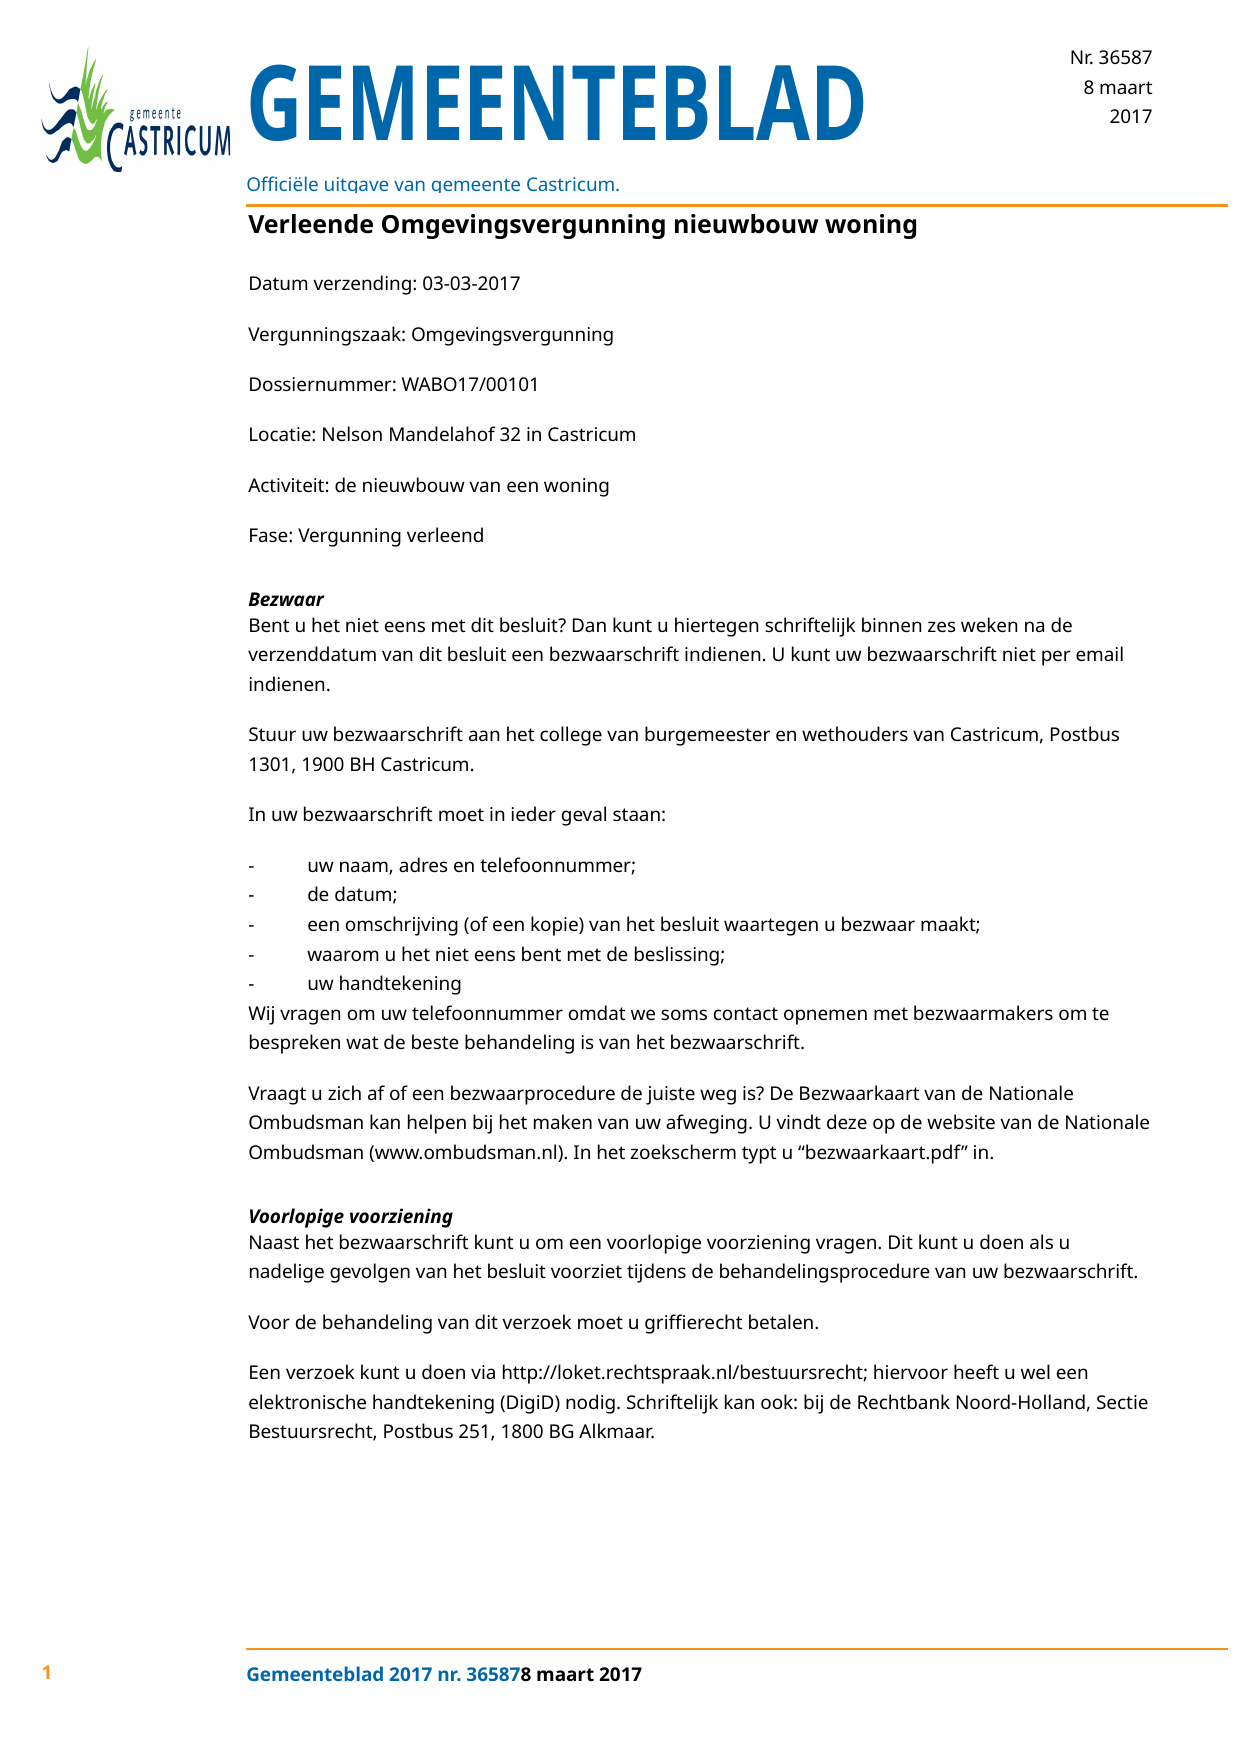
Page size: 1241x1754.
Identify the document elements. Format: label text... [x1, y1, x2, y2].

text Naast het bezwaarschrift kunt u om een voorlopige voorziening vragen. Dit kunt u doen als u nadelige gevolgen van het besluit voorziet tijdens de behandelingsprocedure van uw bezwaarschrift. [248, 1229, 1152, 1284]
list de datum; [248, 882, 1152, 907]
text In uw bezwaarschrift moet in ieder geval staan: [248, 802, 1152, 827]
text Voor de behandeling van dit verzoek moet u griffierecht betalen. [248, 1309, 1152, 1334]
text Bezwaar [248, 586, 1152, 612]
text Bent u het niet eens met dit besluit? Dan kunt u hiertegen schriftelijk binnen zes weken na de verzenddatum van dit besluit een bezwaarschrift indienen. U kunt uw bezwaarschrift niet per email indienen. [248, 612, 1152, 697]
text Datum verzending: 03-03-2017 [248, 270, 1152, 296]
text Wij vragen om uw telefoonnummer omdat we soms contact opnemen met bezwaarmakers om te bespreken wat de beste behandeling is van het bezwaarschrift. [248, 1000, 1152, 1055]
text Verleende Omgevingsvergunning nieuwbouw woning [248, 207, 1152, 241]
text Vraagt u zich af of een bezwaarprocedure de juiste weg is? De Bezwaarkaart van de Nationale Ombudsman kan helpen bij het maken van uw afweging. U vindt deze op de website van de Nationale Ombudsman (www.ombudsman.nl). In het zoekscherm typt u “bezwaarkaart.pdf” in. [248, 1080, 1152, 1165]
text Fase: Vergunning verleend [248, 522, 1152, 548]
text Een verzoek kunt u doen via http://loket.rechtspraak.nl/bestuursrecht; hiervoor heeft u wel een elektronische handtekening (DigiD) nodig. Schriftelijk kan ook: bij de Rechtbank Noord-Holland, Sectie Bestuursrecht, Postbus 251, 1800 BG Alkmaar. [248, 1359, 1152, 1444]
picture [41, 47, 231, 172]
text Vergunningszaak: Omgevingsvergunning [248, 321, 1152, 346]
text Stuur uw bezwaarschrift aan het college van burgemeester en wethouders van Castricum, Postbus 1301, 1900 BH Castricum. [248, 722, 1152, 777]
text Locatie: Nelson Mandelahof 32 in Castricum [248, 422, 1152, 447]
text Activiteit: de nieuwbouw van een woning [248, 472, 1152, 498]
list waarom u het niet eens bent met de beslissing; [248, 941, 1152, 967]
list een omschrijving (of een kopie) van het besluit waartegen u bezwaar maakt; [248, 911, 1152, 937]
text Voorlopige voorziening [248, 1203, 1152, 1229]
list uw naam, adres en telefoonnummer; [248, 852, 1152, 878]
text Dossiernummer: WABO17/00101 [248, 371, 1152, 397]
list uw handtekening [248, 970, 1152, 996]
